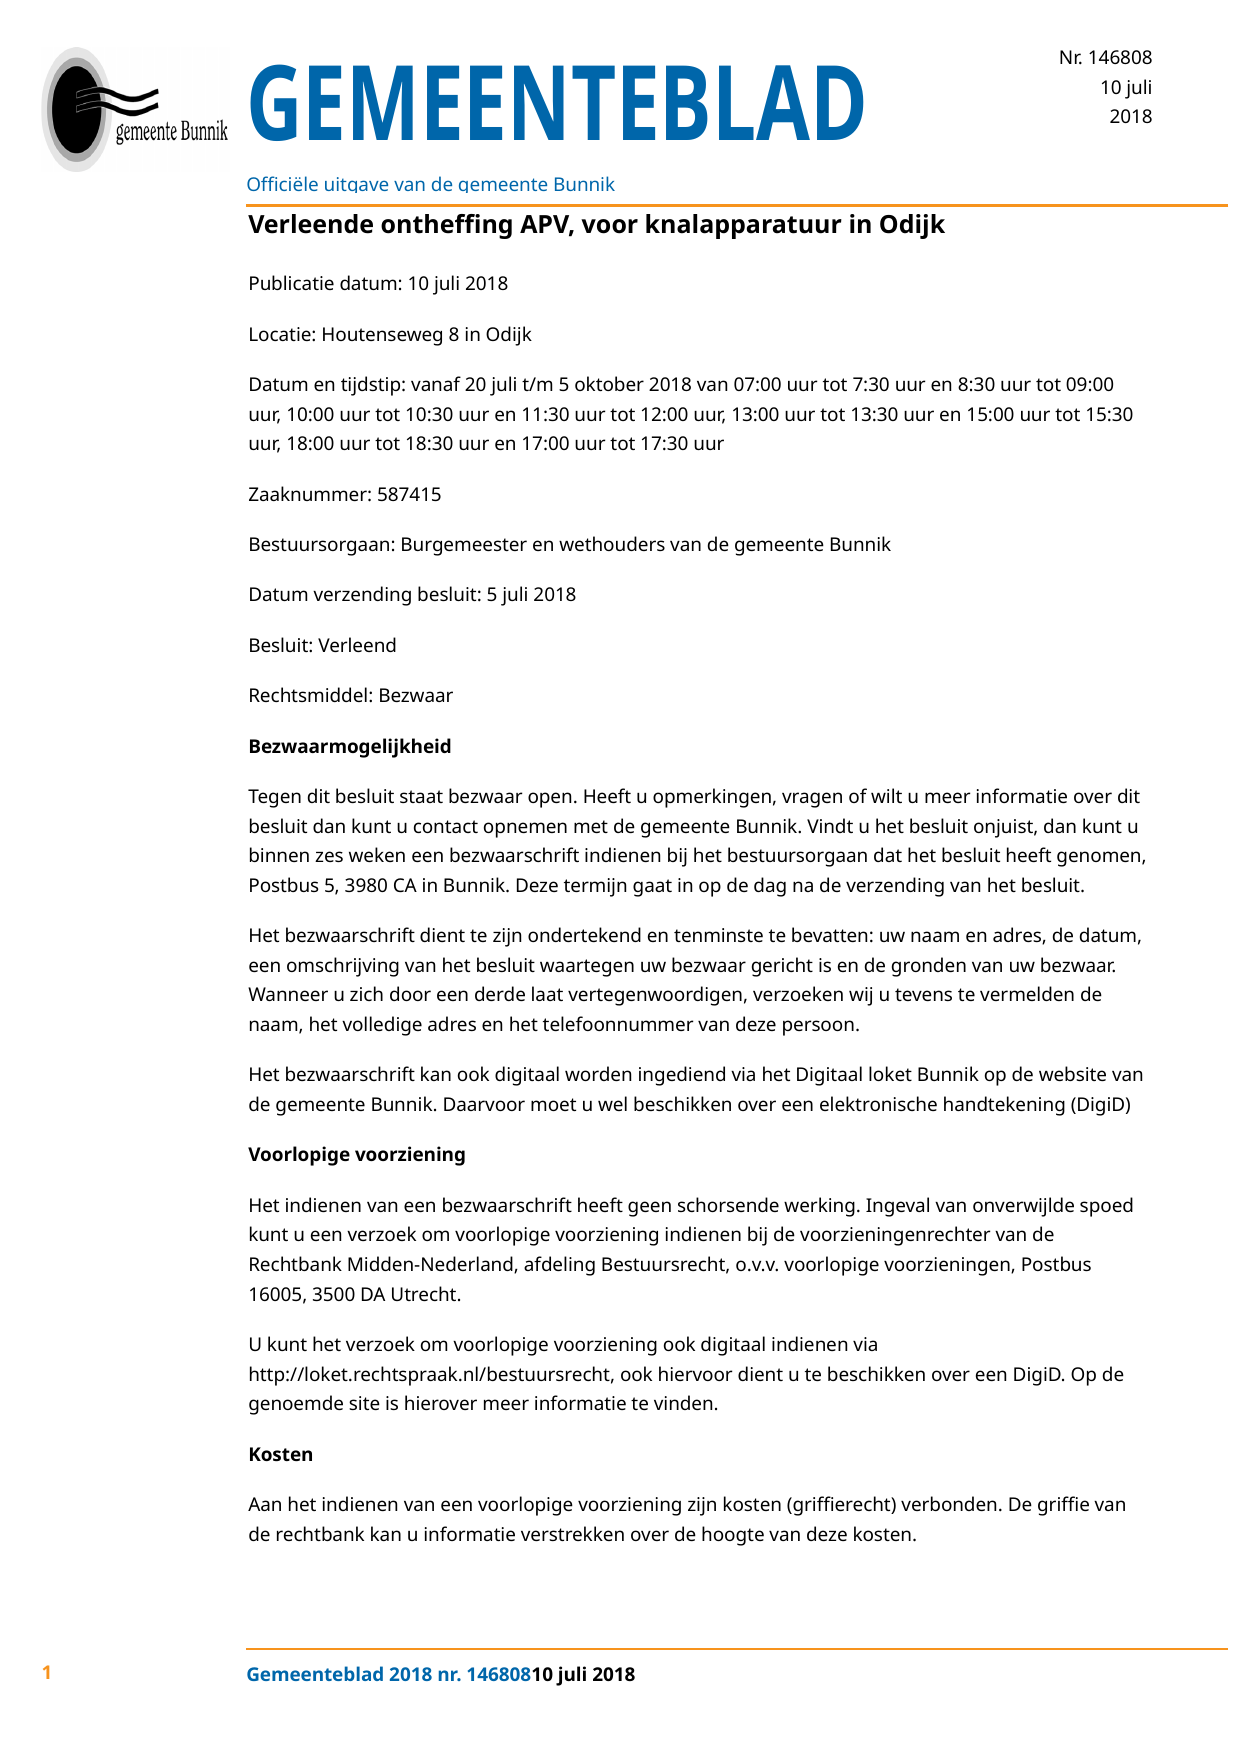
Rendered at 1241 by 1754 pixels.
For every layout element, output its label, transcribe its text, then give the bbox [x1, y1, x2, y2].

text Datum verzending besluit: 5 juli 2018 [248, 582, 1152, 607]
picture [41, 47, 231, 172]
text Tegen dit besluit staat bezwaar open. Heeft u opmerkingen, vragen of wilt u meer informatie over dit besluit dan kunt u contact opnemen met de gemeente Bunnik. Vindt u het besluit onjuist, dan kunt u binnen zes weken een bezwaarschrift indienen bij het bestuursorgaan dat het besluit heeft genomen, Postbus 5, 3980 CA in Bunnik. Deze termijn gaat in op de dag na de verzending van het besluit. [248, 783, 1152, 898]
text Het bezwaarschrift dient te zijn ondertekend en tenminste te bevatten: uw naam en adres, de datum, een omschrijving van het besluit waartegen uw bezwaar gericht is en de gronden van uw bezwaar. Wanneer u zich door een derde laat vertegenwoordigen, verzoeken wij u tevens te vermelden de naam, het volledige adres en het telefoonnummer van deze persoon. [248, 922, 1152, 1037]
text Zaaknummer: 587415 [248, 481, 1152, 506]
text Datum en tijdstip: vanaf 20 juli t/m 5 oktober 2018 van 07:00 uur tot 7:30 uur en 8:30 uur tot 09:00 uur, 10:00 uur tot 10:30 uur en 11:30 uur tot 12:00 uur, 13:00 uur tot 13:30 uur en 15:00 uur tot 15:30 uur, 18:00 uur tot 18:30 uur en 17:00 uur tot 17:30 uur [248, 371, 1152, 456]
text U kunt het verzoek om voorlopige voorziening ook digitaal indienen via http://loket.rechtspraak.nl/bestuursrecht, ook hiervoor dient u te beschikken over een DigiD. Op de genoemde site is hierover meer informatie te vinden. [248, 1331, 1152, 1416]
text Bestuursorgaan: Burgemeester en wethouders van de gemeente Bunnik [248, 531, 1152, 557]
text Voorlopige voorziening [248, 1142, 1152, 1167]
text Bezwaarmogelijkheid [248, 733, 1152, 758]
text Kosten [248, 1441, 1152, 1466]
text Locatie: Houtenseweg 8 in Odijk [248, 321, 1152, 346]
text Het bezwaarschrift kan ook digitaal worden ingediend via het Digitaal loket Bunnik op de website van de gemeente Bunnik. Daarvoor moet u wel beschikken over een elektronische handtekening (DigiD) [248, 1062, 1152, 1117]
text Aan het indienen van een voorlopige voorziening zijn kosten (griffierecht) verbonden. De griffie van de rechtbank kan u informatie verstrekken over de hoogte van deze kosten. [248, 1491, 1152, 1546]
text Rechtsmiddel: Bezwaar [248, 682, 1152, 708]
text Verleende ontheffing APV, voor knalapparatuur in Odijk [248, 207, 1152, 241]
text Besluit: Verleend [248, 632, 1152, 658]
text Het indienen van een bezwaarschrift heeft geen schorsende werking. Ingeval van onverwijlde spoed kunt u een verzoek om voorlopige voorziening indienen bij de voorzieningenrechter van de Rechtbank Midden-Nederland, afdeling Bestuursrecht, o.v.v. voorlopige voorzieningen, Postbus 16005, 3500 DA Utrecht. [248, 1192, 1152, 1306]
text Publicatie datum: 10 juli 2018 [248, 270, 1152, 296]
